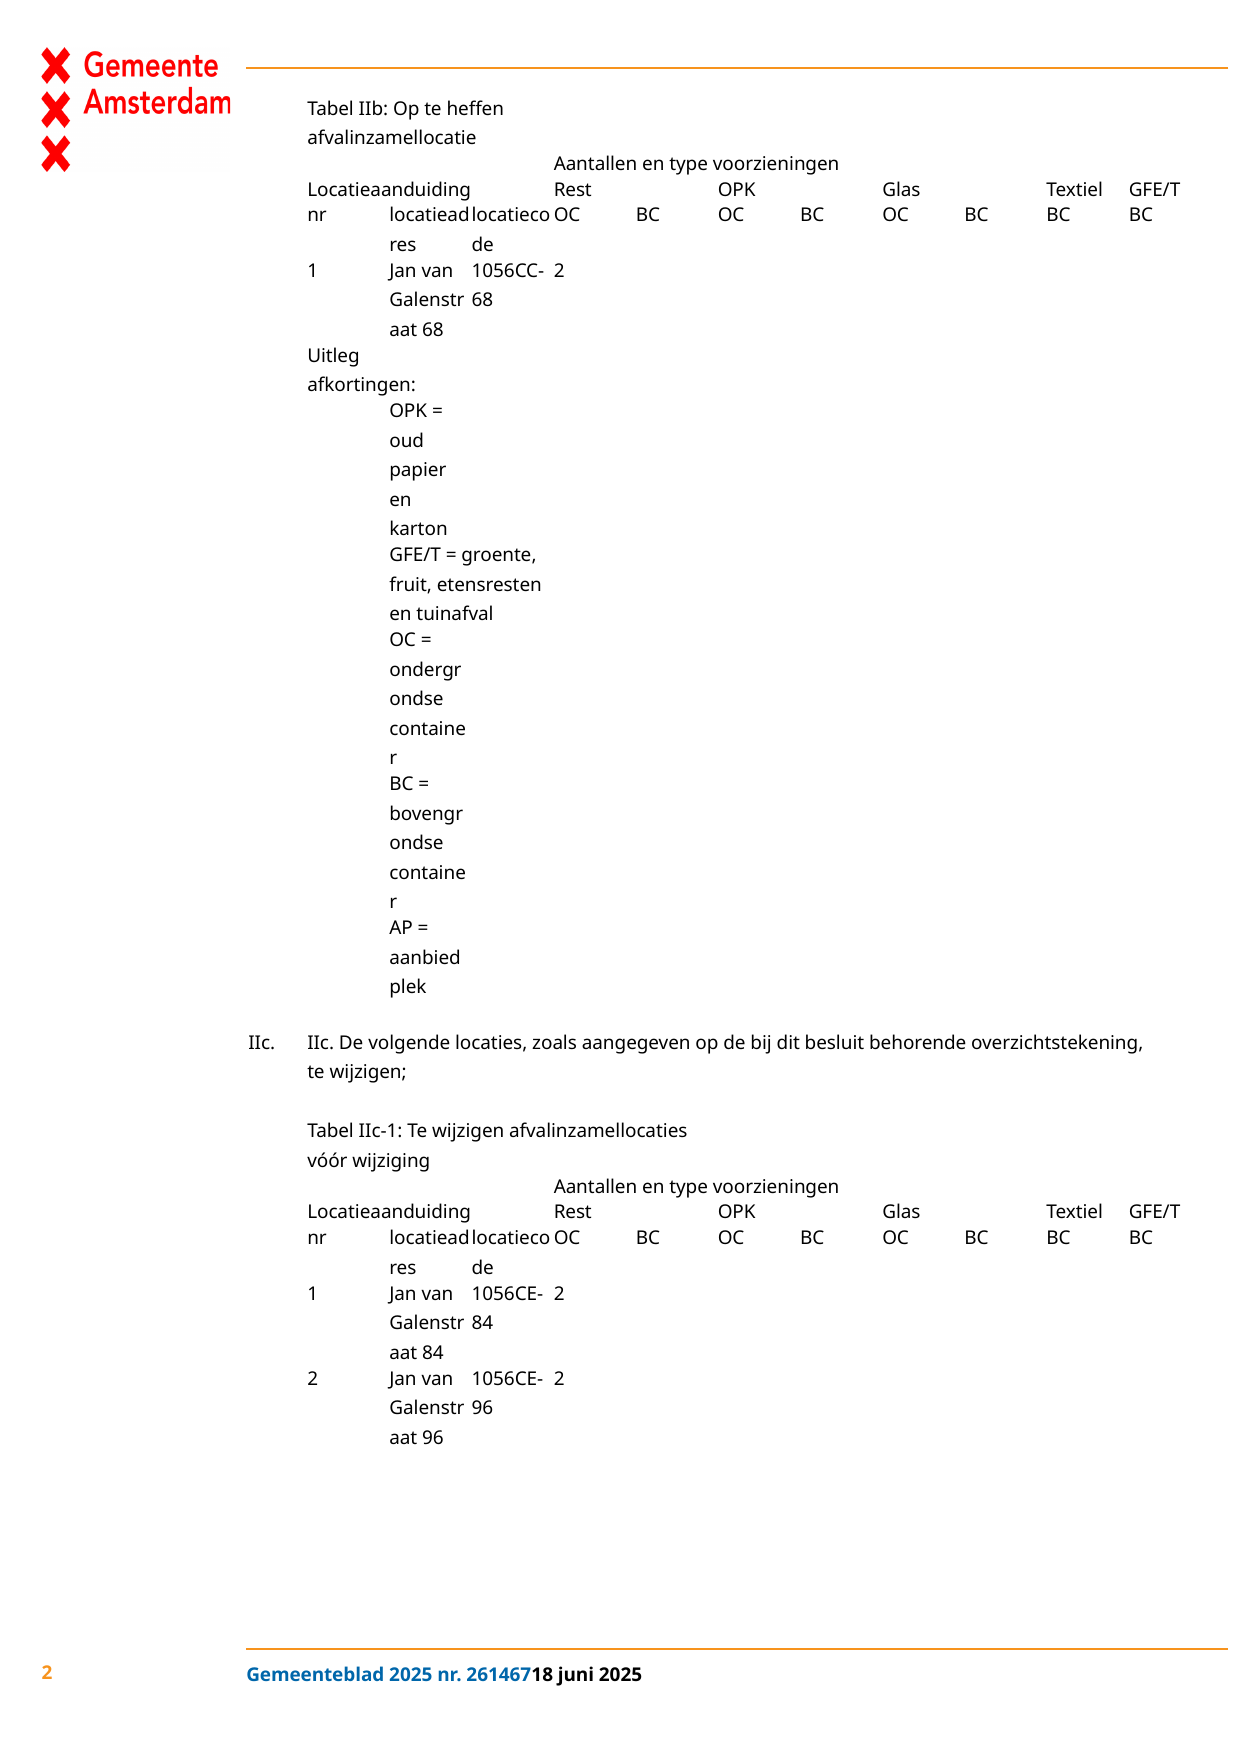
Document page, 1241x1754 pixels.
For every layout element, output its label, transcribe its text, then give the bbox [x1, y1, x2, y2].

table_cell [636, 397, 718, 541]
table_cell [882, 1280, 964, 1365]
table_cell Uitleg afkortingen: [307, 342, 471, 397]
table_header [1046, 1118, 1128, 1173]
table_cell [471, 342, 553, 397]
table_cell [964, 1365, 1046, 1449]
table_cell [554, 342, 636, 397]
table_cell Locatieaanduiding [307, 176, 553, 202]
table_cell [636, 626, 718, 770]
table_cell OPK [718, 176, 882, 202]
table_cell [1046, 626, 1128, 770]
table_cell [1129, 1280, 1211, 1365]
table_cell [964, 541, 1046, 626]
table_cell [636, 1280, 718, 1365]
table_cell [1129, 257, 1211, 342]
table_cell [964, 257, 1046, 342]
table_cell Jan van Galenstraat 68 [389, 257, 471, 342]
table_cell OC = ondergrondse container [389, 626, 471, 770]
table_cell BC [1129, 202, 1211, 257]
table_cell [389, 150, 471, 176]
table_cell GFE/T [1129, 176, 1211, 202]
table_cell BC [800, 1225, 882, 1280]
table_cell [882, 397, 964, 541]
table_cell OC [554, 202, 636, 257]
table_cell Jan van Galenstraat 84 [389, 1280, 471, 1365]
table_cell locatiecode [471, 1225, 553, 1280]
table_cell [882, 914, 964, 999]
table_cell 2 [554, 257, 636, 342]
table_cell BC [636, 202, 718, 257]
table_cell BC = bovengrondse container [389, 770, 471, 914]
table_cell [1129, 397, 1211, 541]
table_cell 2 [307, 1365, 389, 1449]
table_cell Jan van Galenstraat 96 [389, 1365, 471, 1449]
table_cell 1 [307, 1280, 389, 1365]
table_cell [964, 397, 1046, 541]
table_header [800, 95, 882, 150]
table_cell [882, 257, 964, 342]
table_cell BC [964, 1225, 1046, 1280]
table_cell [307, 770, 389, 914]
table_cell OC [718, 1225, 800, 1280]
table_cell AP = aanbiedplek [389, 914, 471, 999]
table_cell [1046, 541, 1128, 626]
table_header [1129, 1118, 1211, 1173]
table_cell [307, 914, 389, 999]
table_cell [882, 626, 964, 770]
table_cell [882, 770, 964, 914]
table_cell Textiel [1046, 176, 1128, 202]
table_cell Locatieaanduiding [307, 1199, 553, 1224]
table_cell Glas [882, 1199, 1046, 1224]
table_cell [882, 1365, 964, 1449]
table_cell 2 [554, 1280, 636, 1365]
table_cell 1056CE-96 [471, 1365, 553, 1449]
table_cell [1046, 914, 1128, 999]
table_cell 1056CC-68 [471, 257, 553, 342]
table_cell [800, 541, 882, 626]
table_cell Textiel [1046, 1199, 1128, 1224]
table_header [964, 1118, 1046, 1173]
table_cell [471, 914, 553, 999]
table_cell BC [1129, 1225, 1211, 1280]
table_cell Rest [554, 176, 718, 202]
table_cell [718, 1365, 800, 1449]
table_cell [554, 397, 636, 541]
table_header [1129, 95, 1211, 150]
table_cell Glas [882, 176, 1046, 202]
table_cell [718, 342, 800, 397]
list IIc. De volgende locaties, zoals aangegeven op de bij dit besluit behorende overzichtstekening, te wijzigen; [248, 1029, 1152, 1084]
table_cell [307, 541, 389, 626]
table_cell [1046, 342, 1128, 397]
table_cell [800, 1280, 882, 1365]
table_cell BC [1046, 202, 1128, 257]
table_cell [1129, 342, 1211, 397]
table_header [718, 95, 800, 150]
table_cell [554, 770, 636, 914]
table_cell BC [1046, 1225, 1128, 1280]
table_cell 1056CE-84 [471, 1280, 553, 1365]
table_cell BC [636, 1225, 718, 1280]
table_header [882, 95, 964, 150]
table_cell nr [307, 1225, 389, 1280]
table_cell [1046, 1280, 1128, 1365]
table_cell [636, 914, 718, 999]
table_cell [882, 342, 964, 397]
table_cell [307, 397, 389, 541]
table_header [964, 95, 1046, 150]
table_cell [882, 541, 964, 626]
table_cell [800, 770, 882, 914]
table_cell [718, 626, 800, 770]
table_cell [964, 342, 1046, 397]
table_cell [800, 914, 882, 999]
table_cell [1129, 626, 1211, 770]
table_cell [964, 1280, 1046, 1365]
table_header [554, 95, 636, 150]
table_cell [800, 1365, 882, 1449]
picture [41, 47, 231, 172]
table_cell [718, 770, 800, 914]
table_cell [554, 541, 636, 626]
table_cell [964, 914, 1046, 999]
table_cell [1046, 257, 1128, 342]
table_cell [1129, 541, 1211, 626]
table_cell GFE/T = groente, fruit, etensresten en tuinafval [389, 541, 553, 626]
table_cell [636, 770, 718, 914]
table_cell Aantallen en type voorzieningen [554, 1173, 1211, 1199]
table_cell [471, 770, 553, 914]
table_cell OPK [718, 1199, 882, 1224]
table_cell [389, 1173, 471, 1199]
table_header Tabel IIc-1: Te wijzigen afvalinzamellocaties vóór wijziging [307, 1118, 718, 1173]
table_header [636, 95, 718, 150]
table_cell [718, 397, 800, 541]
table_cell OC [882, 202, 964, 257]
table_cell locatieadres [389, 1225, 471, 1280]
table_header [882, 1118, 964, 1173]
table_header [800, 1118, 882, 1173]
table_cell [636, 342, 718, 397]
table_cell BC [964, 202, 1046, 257]
table_cell OC [718, 202, 800, 257]
table_cell Rest [554, 1199, 718, 1224]
table_cell [471, 1173, 553, 1199]
table_cell [800, 626, 882, 770]
table_cell [1129, 1365, 1211, 1449]
table_cell Aantallen en type voorzieningen [554, 150, 1211, 176]
table_cell OC [882, 1225, 964, 1280]
table_cell [800, 257, 882, 342]
table_cell GFE/T [1129, 1199, 1211, 1224]
table_cell locatiecode [471, 202, 553, 257]
table_cell [718, 1280, 800, 1365]
table_header Tabel IIb: Op te heffen afvalinzamellocatie [307, 95, 553, 150]
table_cell [554, 914, 636, 999]
table_cell [554, 626, 636, 770]
table_cell [1129, 770, 1211, 914]
table_cell locatieadres [389, 202, 471, 257]
table_cell [800, 342, 882, 397]
table_cell [800, 397, 882, 541]
table_cell [964, 626, 1046, 770]
table_cell [636, 257, 718, 342]
table_cell [964, 770, 1046, 914]
table_cell OC [554, 1225, 636, 1280]
table_cell [471, 150, 553, 176]
table_cell [1046, 770, 1128, 914]
table_cell OPK = oud papier en karton [389, 397, 471, 541]
table_cell [636, 541, 718, 626]
table_cell [1046, 1365, 1128, 1449]
table_cell nr [307, 202, 389, 257]
table_cell [307, 150, 389, 176]
table_cell [1129, 914, 1211, 999]
table_cell [307, 1173, 389, 1199]
table_cell BC [800, 202, 882, 257]
table_header [1046, 95, 1128, 150]
table_cell [718, 541, 800, 626]
table_cell [471, 626, 553, 770]
table_cell [307, 626, 389, 770]
table_cell 2 [554, 1365, 636, 1449]
table_cell [1046, 397, 1128, 541]
table_cell [718, 914, 800, 999]
table_cell [636, 1365, 718, 1449]
table_cell [471, 397, 553, 541]
table_header [718, 1118, 800, 1173]
table_cell [718, 257, 800, 342]
table_cell 1 [307, 257, 389, 342]
